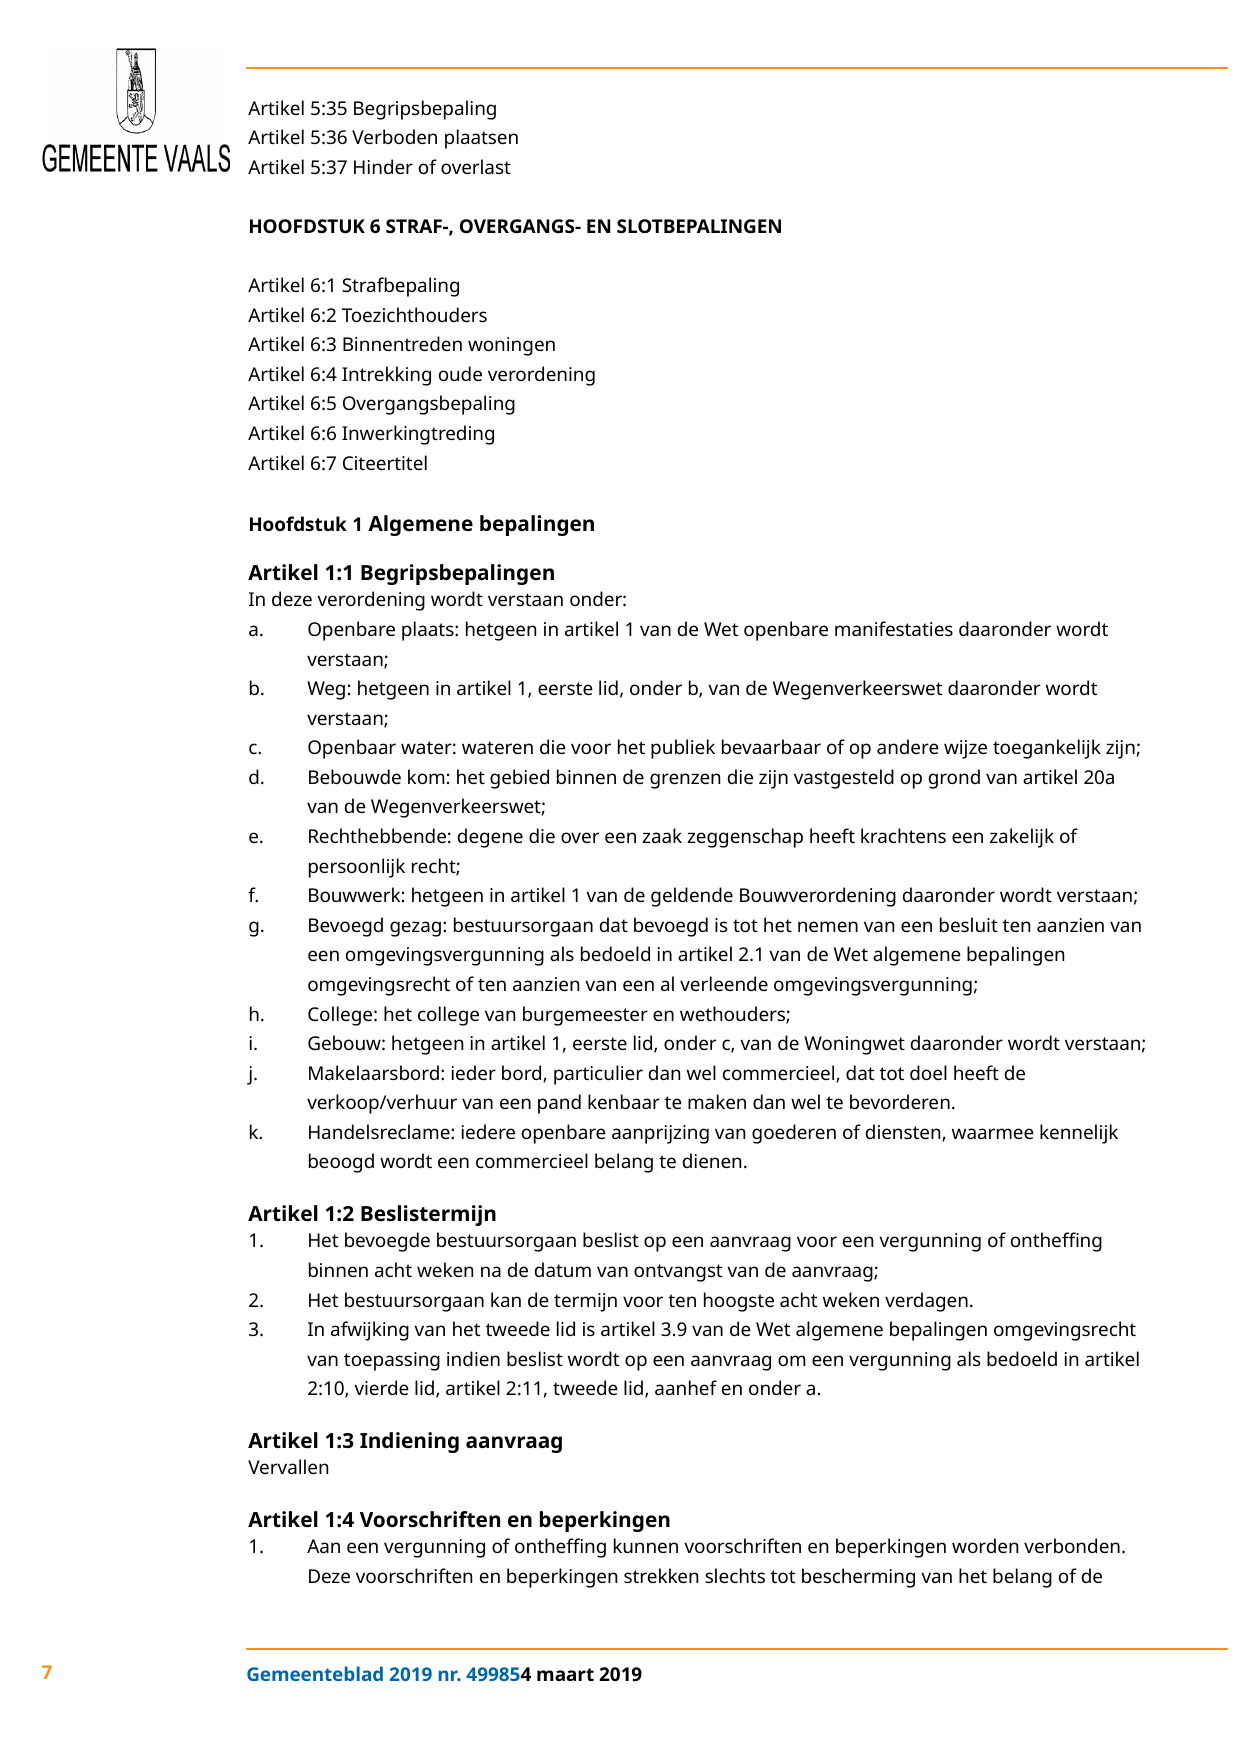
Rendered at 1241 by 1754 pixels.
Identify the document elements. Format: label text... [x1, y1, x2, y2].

text Artikel 5:37 Hinder of overlast [248, 154, 1152, 180]
list Openbare plaats: hetgeen in artikel 1 van de Wet openbare manifestaties daaronder wordt verstaan; [248, 616, 1152, 672]
list Bebouwde kom: het gebied binnen de grenzen die zijn vastgesteld op grond van artikel 20a van de Wegenverkeerswet; [248, 764, 1152, 819]
list Gebouw: hetgeen in artikel 1, eerste lid, onder c, van de Woningwet daaronder wordt verstaan; [248, 1030, 1152, 1056]
text Artikel 1:1 Begripsbepalingen [248, 558, 1152, 587]
list Bevoegd gezag: bestuursorgaan dat bevoegd is tot het nemen van een besluit ten aanzien van een omgevingsvergunning als bedoeld in artikel 2.1 van de Wet algemene bepalingen omgevingsrecht of ten aanzien van een al verleende omgevingsvergunning; [248, 912, 1152, 997]
text Artikel 6:4 Intrekking oude verordening [248, 361, 1152, 387]
list College: het college van burgemeester en wethouders; [248, 1001, 1152, 1027]
list Aan een vergunning of ontheffing kunnen voorschriften en beperkingen worden verbonden. Deze voorschriften en beperkingen strekken slechts tot bescherming van het belang of de [248, 1533, 1152, 1588]
text Vervallen [248, 1454, 1152, 1480]
list Het bevoegde bestuursorgaan beslist op een aanvraag voor een vergunning of ontheffing binnen acht weken na de datum van ontvangst van de aanvraag; [248, 1228, 1152, 1283]
picture [41, 47, 231, 172]
list Het bestuursorgaan kan de termijn voor ten hoogste acht weken verdagen. [248, 1287, 1152, 1312]
text Artikel 6:7 Citeertitel [248, 450, 1152, 476]
list Weg: hetgeen in artikel 1, eerste lid, onder b, van de Wegenverkeerswet daaronder wordt verstaan; [248, 675, 1152, 731]
text HOOFDSTUK 6 STRAF-, OVERGANGS- EN SLOTBEPALINGEN [248, 213, 1152, 239]
text Artikel 6:1 Strafbepaling [248, 272, 1152, 298]
list Bouwwerk: hetgeen in artikel 1 van de geldende Bouwverordening daaronder wordt verstaan; [248, 882, 1152, 908]
text In deze verordening wordt verstaan onder: [248, 587, 1152, 612]
text Artikel 6:2 Toezichthouders [248, 302, 1152, 328]
text Hoofdstuk 1 Algemene bepalingen [248, 509, 1152, 537]
list Handelsreclame: iedere openbare aanprijzing van goederen of diensten, waarmee kennelijk beoogd wordt een commercieel belang te dienen. [248, 1119, 1152, 1174]
text Artikel 6:3 Binnentreden woningen [248, 331, 1152, 357]
text Artikel 1:3 Indiening aanvraag [248, 1426, 1152, 1454]
text Artikel 5:36 Verboden plaatsen [248, 124, 1152, 150]
text Artikel 1:2 Beslistermijn [248, 1199, 1152, 1228]
list Openbaar water: wateren die voor het publiek bevaarbaar of op andere wijze toegankelijk zijn; [248, 734, 1152, 760]
text Artikel 1:4 Voorschriften en beperkingen [248, 1505, 1152, 1533]
list Makelaarsbord: ieder bord, particulier dan wel commercieel, dat tot doel heeft de verkoop/verhuur van een pand kenbaar te maken dan wel te bevorderen. [248, 1060, 1152, 1115]
list Rechthebbende: degene die over een zaak zeggenschap heeft krachtens een zakelijk of persoonlijk recht; [248, 823, 1152, 879]
text Artikel 6:6 Inwerkingtreding [248, 420, 1152, 446]
list In afwijking van het tweede lid is artikel 3.9 van de Wet algemene bepalingen omgevingsrecht van toepassing indien beslist wordt op een aanvraag om een vergunning als bedoeld in artikel 2:10, vierde lid, artikel 2:11, tweede lid, aanhef en onder a. [248, 1316, 1152, 1401]
text Artikel 6:5 Overgangsbepaling [248, 391, 1152, 416]
text Artikel 5:35 Begripsbepaling [248, 95, 1152, 121]
